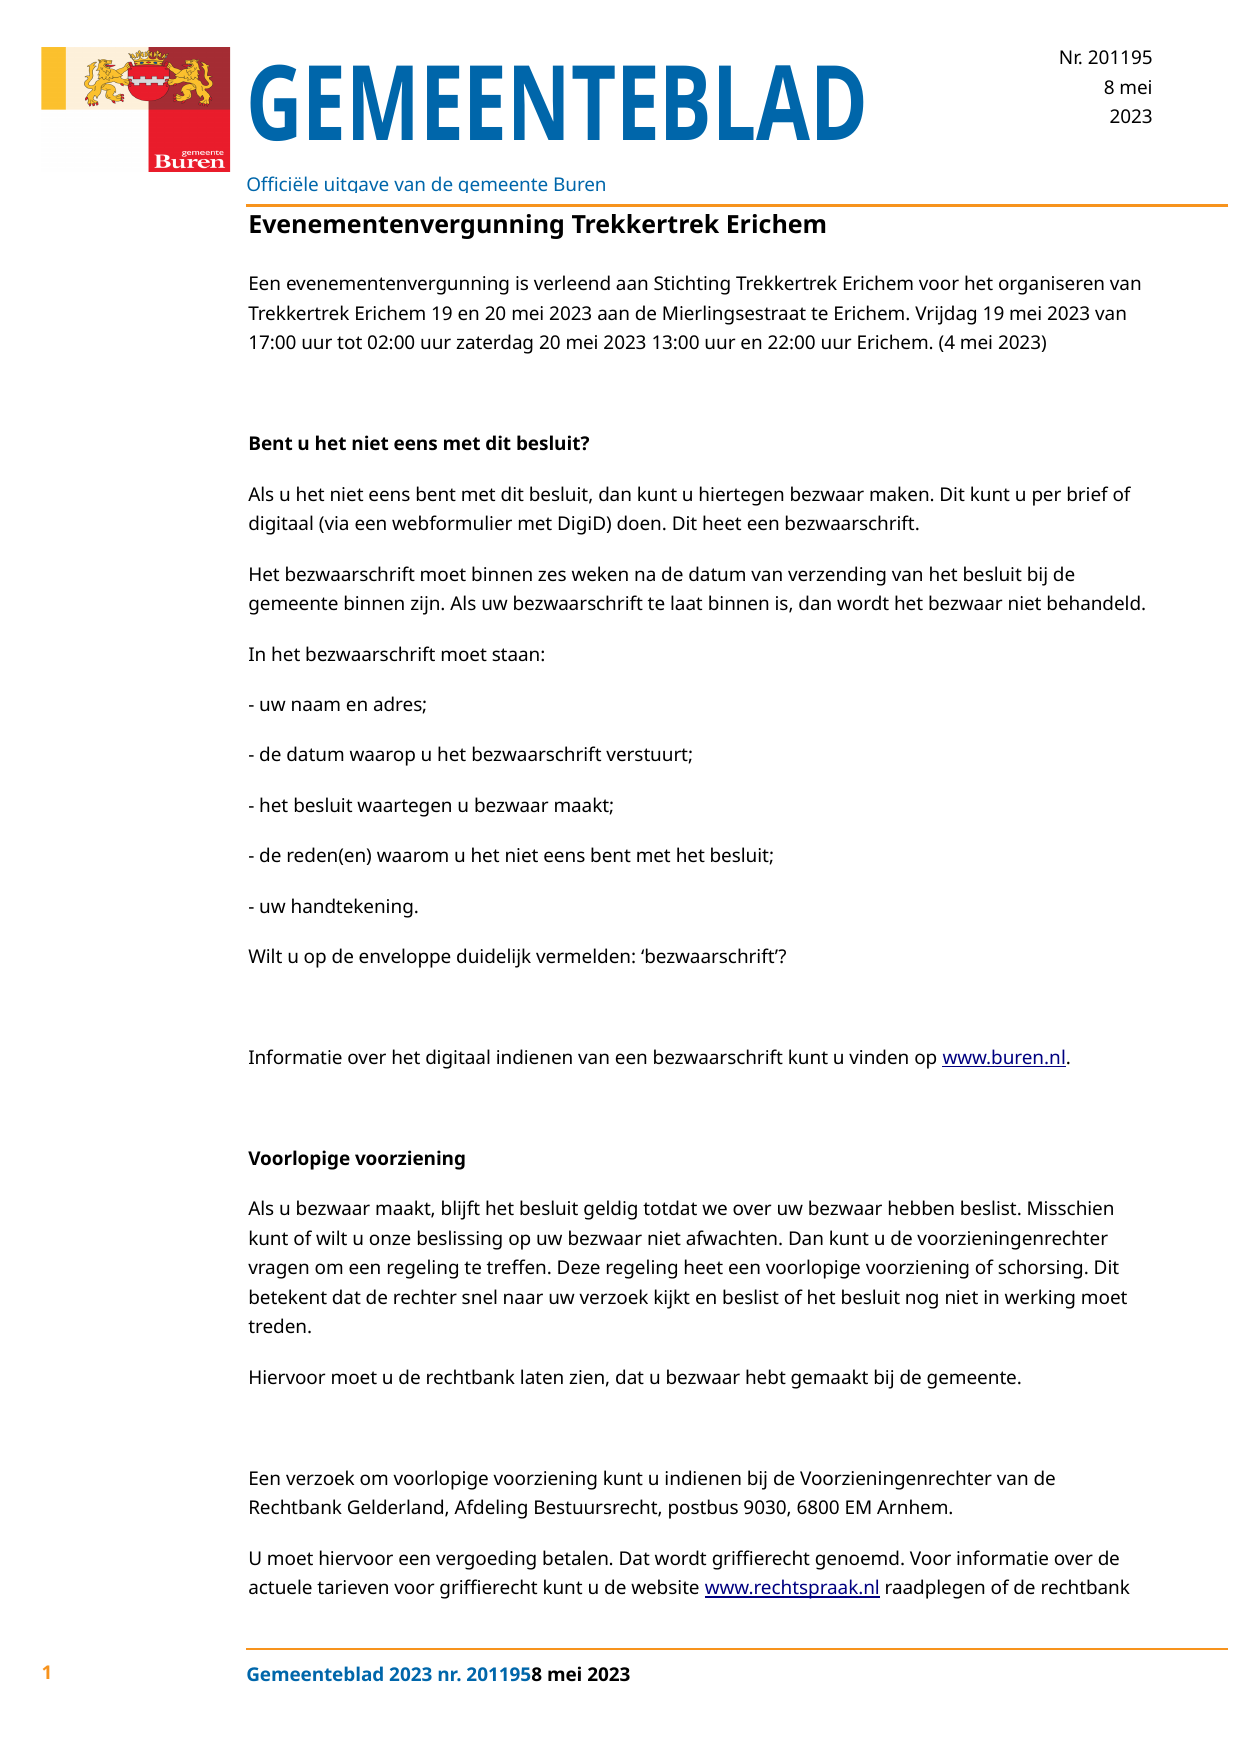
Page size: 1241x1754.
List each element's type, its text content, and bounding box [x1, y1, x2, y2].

text Een verzoek om voorlopige voorziening kunt u indienen bij de Voorzieningenrechter van de Rechtbank Gelderland, Afdeling Bestuursrecht, postbus 9030, 6800 EM Arnhem. [248, 1465, 1152, 1520]
text - de datum waarop u het bezwaarschrift verstuurt; [248, 742, 1152, 767]
text Evenementenvergunning Trekkertrek Erichem [248, 207, 1152, 241]
text Informatie over het digitaal indienen van een bezwaarschrift kunt u vinden op www.buren.nl. [248, 1044, 1152, 1070]
text Bent u het niet eens met dit besluit? [248, 430, 1152, 456]
text - het besluit waartegen u bezwaar maakt; [248, 792, 1152, 818]
text Als u het niet eens bent met dit besluit, dan kunt u hiertegen bezwaar maken. Dit kunt u per brief of digitaal (via een webformulier met DigiD) doen. Dit heet een bezwaarschrift. [248, 481, 1152, 536]
text U moet hiervoor een vergoeding betalen. Dat wordt griffierecht genoemd. Voor informatie over de actuele tarieven voor griffierecht kunt u de website www.rechtspraak.nl raadplegen of de rechtbank [248, 1545, 1152, 1600]
text - uw handtekening. [248, 893, 1152, 918]
text Een evenementenvergunning is verleend aan Stichting Trekkertrek Erichem voor het organiseren van Trekkertrek Erichem 19 en 20 mei 2023 aan de Mierlingsestraat te Erichem. Vrijdag 19 mei 2023 van 17:00 uur tot 02:00 uur zaterdag 20 mei 2023 13:00 uur en 22:00 uur Erichem. (4 mei 2023) [248, 270, 1152, 355]
text - uw naam en adres; [248, 691, 1152, 717]
text In het bezwaarschrift moet staan: [248, 641, 1152, 666]
picture [41, 47, 231, 172]
text - de reden(en) waarom u het niet eens bent met het besluit; [248, 842, 1152, 868]
text Voorlopige voorziening [248, 1145, 1152, 1171]
text Wilt u op de enveloppe duidelijk vermelden: ‘bezwaarschrift’? [248, 943, 1152, 969]
text Hiervoor moet u de rechtbank laten zien, dat u bezwaar hebt gemaakt bij de gemeente. [248, 1364, 1152, 1390]
text Als u bezwaar maakt, blijft het besluit geldig totdat we over uw bezwaar hebben beslist. Misschien kunt of wilt u onze beslissing op uw bezwaar niet afwachten. Dan kunt u de voorzieningenrechter vragen om een regeling te treffen. Deze regeling heet een voorlopige voorziening of schorsing. Dit betekent dat de rechter snel naar uw verzoek kijkt en beslist of het besluit nog niet in werking moet treden. [248, 1195, 1152, 1339]
text Het bezwaarschrift moet binnen zes weken na de datum van verzending van het besluit bij de gemeente binnen zijn. Als uw bezwaarschrift te laat binnen is, dan wordt het bezwaar niet behandeld. [248, 561, 1152, 616]
